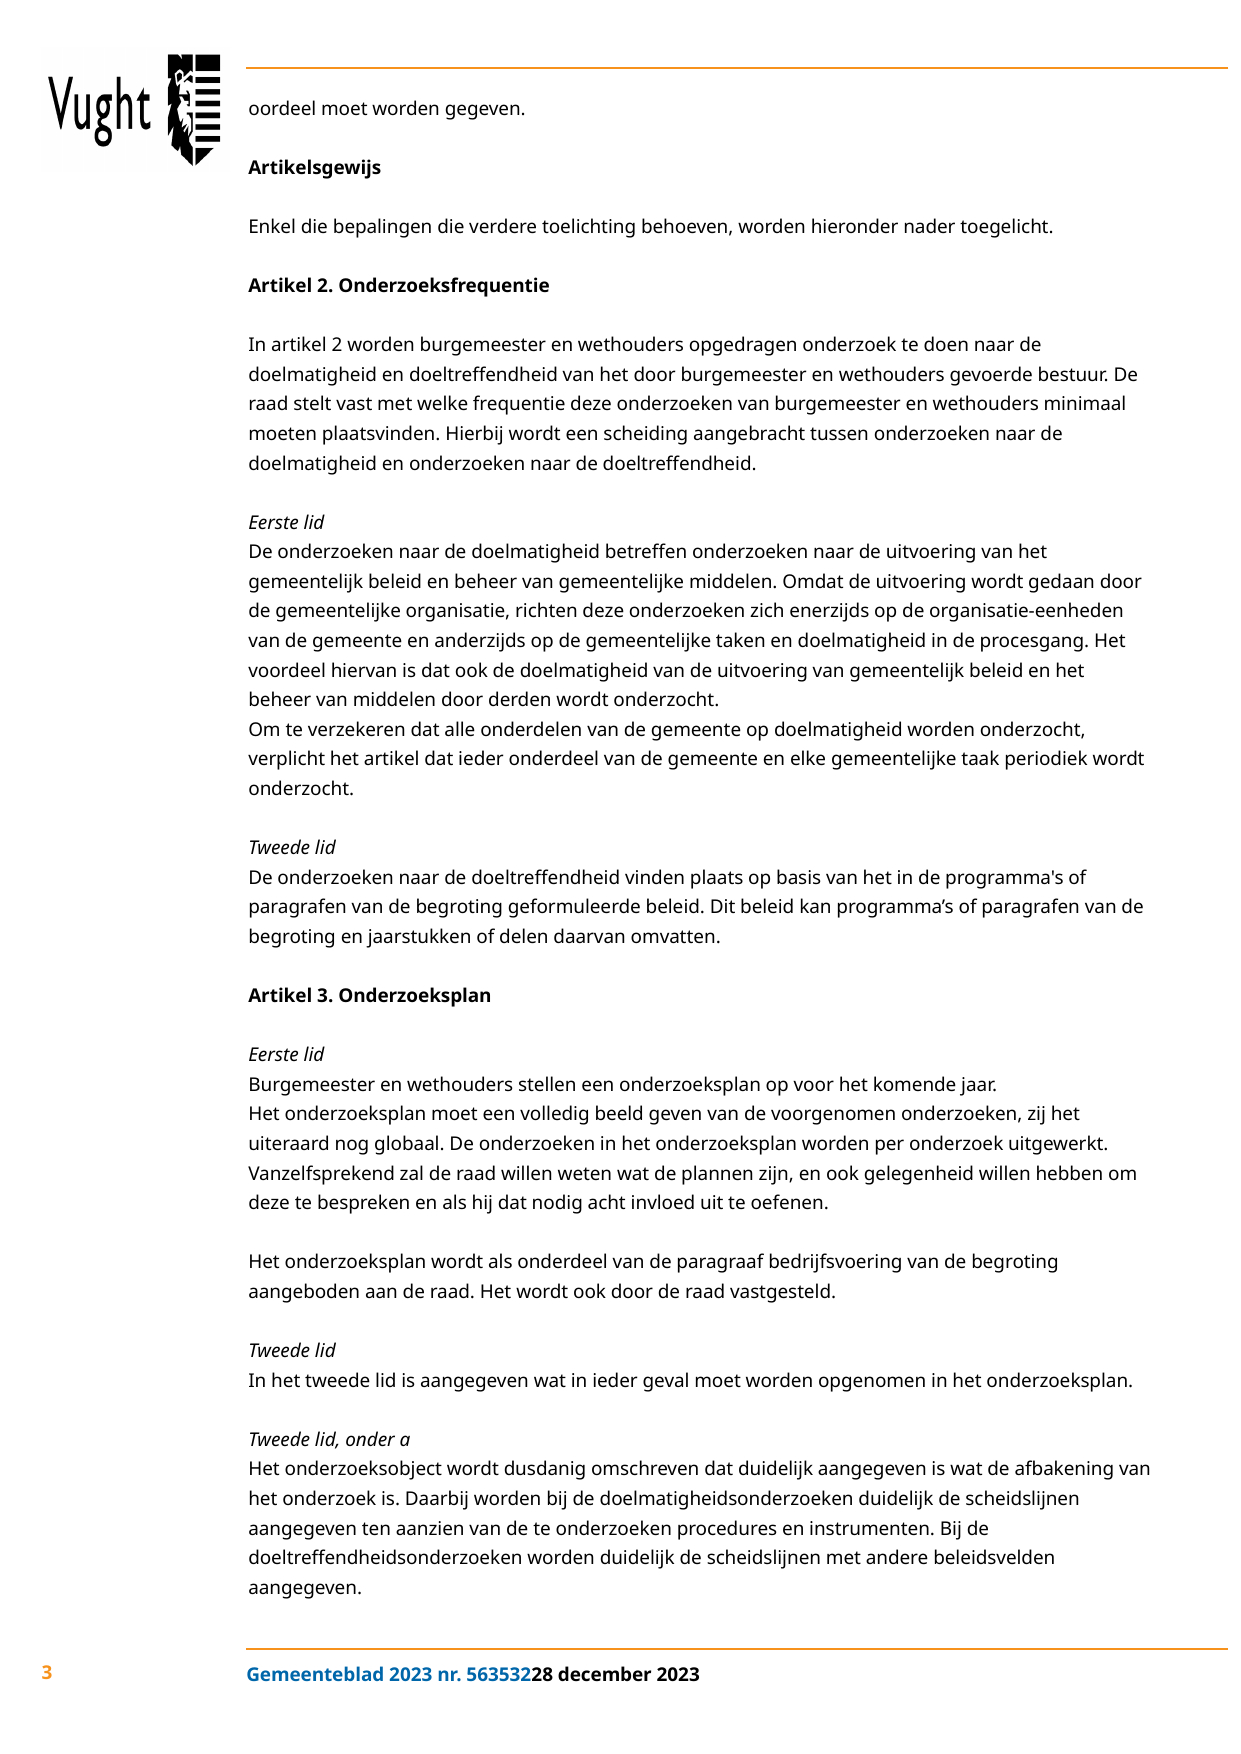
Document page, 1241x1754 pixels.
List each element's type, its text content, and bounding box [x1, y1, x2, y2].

text Enkel die bepalingen die verdere toelichting behoeven, worden hieronder nader toegelicht. [248, 213, 1152, 239]
text De onderzoeken naar de doelmatigheid betreffen onderzoeken naar de uitvoering van het gemeentelijk beleid en beheer van gemeentelijke middelen. Omdat de uitvoering wordt gedaan door de gemeentelijke organisatie, richten deze onderzoeken zich enerzijds op de organisatie-eenheden van de gemeente en anderzijds op de gemeentelijke taken en doelmatigheid in de procesgang. Het voordeel hiervan is dat ook de doelmatigheid van de uitvoering van gemeentelijk beleid en het beheer van middelen door derden wordt onderzocht. [248, 538, 1152, 712]
text Tweede lid [248, 1337, 1152, 1363]
text Artikel 2. Onderzoeksfrequentie [248, 272, 1152, 298]
text Het onderzoeksobject wordt dusdanig omschreven dat duidelijk aangegeven is wat de afbakening van het onderzoek is. Daarbij worden bij de doelmatigheidsonderzoeken duidelijk de scheidslijnen aangegeven ten aanzien van de te onderzoeken procedures en instrumenten. Bij de doeltreffendheidsonderzoeken worden duidelijk de scheidslijnen met andere beleidsvelden aangegeven. [248, 1456, 1152, 1600]
text Het onderzoeksplan moet een volledig beeld geven van de voorgenomen onderzoeken, zij het uiteraard nog globaal. De onderzoeken in het onderzoeksplan worden per onderzoek uitgewerkt. [248, 1101, 1152, 1156]
text Eerste lid [248, 509, 1152, 535]
text Tweede lid [248, 834, 1152, 860]
text Artikelsgewijs [248, 154, 1152, 180]
text De onderzoeken naar de doeltreffendheid vinden plaats op basis van het in de programma's of paragrafen van de begroting geformuleerde beleid. Dit beleid kan programma’s of paragrafen van de begroting en jaarstukken of delen daarvan omvatten. [248, 864, 1152, 949]
text Het onderzoeksplan wordt als onderdeel van de paragraaf bedrijfsvoering van de begroting aangeboden aan de raad. Het wordt ook door de raad vastgesteld. [248, 1248, 1152, 1304]
text Om te verzekeren dat alle onderdelen van de gemeente op doelmatigheid worden onderzocht, verplicht het artikel dat ieder onderdeel van de gemeente en elke gemeentelijke taak periodiek wordt onderzocht. [248, 716, 1152, 801]
text Vanzelfsprekend zal de raad willen weten wat de plannen zijn, en ook gelegenheid willen hebben om deze te bespreken en als hij dat nodig acht invloed uit te oefenen. [248, 1160, 1152, 1215]
picture [41, 47, 231, 172]
text Burgemeester en wethouders stellen een onderzoeksplan op voor het komende jaar. [248, 1071, 1152, 1097]
text Eerste lid [248, 1041, 1152, 1067]
text oordeel moet worden gegeven. [248, 95, 1152, 121]
text In artikel 2 worden burgemeester en wethouders opgedragen onderzoek te doen naar de doelmatigheid en doeltreffendheid van het door burgemeester en wethouders gevoerde bestuur. De raad stelt vast met welke frequentie deze onderzoeken van burgemeester en wethouders minimaal moeten plaatsvinden. Hierbij wordt een scheiding aangebracht tussen onderzoeken naar de doelmatigheid en onderzoeken naar de doeltreffendheid. [248, 331, 1152, 476]
text Tweede lid, onder a [248, 1426, 1152, 1452]
text Artikel 3. Onderzoeksplan [248, 982, 1152, 1008]
text In het tweede lid is aangegeven wat in ieder geval moet worden opgenomen in het onderzoeksplan. [248, 1367, 1152, 1393]
